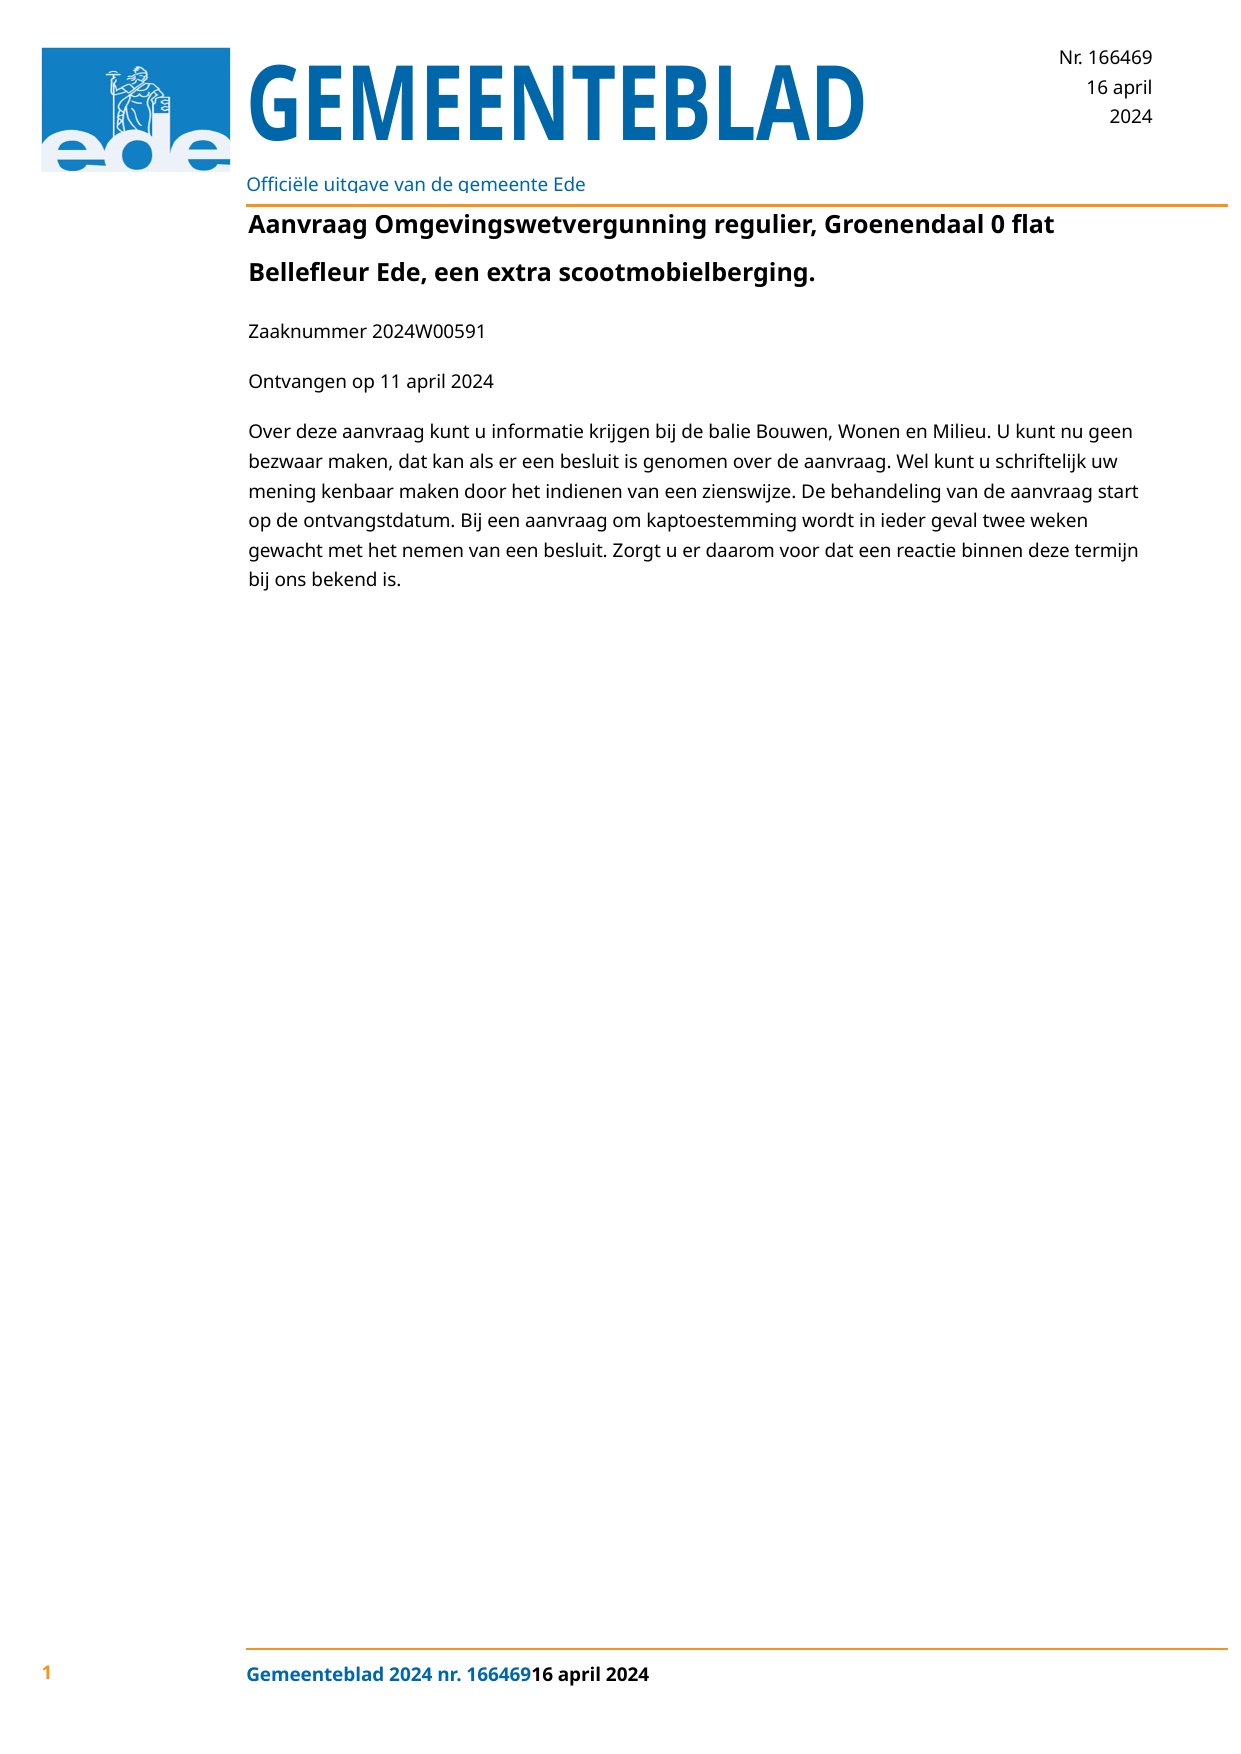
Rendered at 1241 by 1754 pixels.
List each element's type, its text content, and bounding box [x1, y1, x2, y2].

text Aanvraag Omgevingswetvergunning regulier, Groenendaal 0 flat Bellefleur Ede, een extra scootmobielberging. [248, 207, 1152, 288]
text Ontvangen op 11 april 2024 [248, 368, 1152, 394]
text Zaaknummer 2024W00591 [248, 318, 1152, 344]
picture [41, 47, 231, 172]
text Over deze aanvraag kunt u informatie krijgen bij de balie Bouwen, Wonen en Milieu. U kunt nu geen bezwaar maken, dat kan als er een besluit is genomen over de aanvraag. Wel kunt u schriftelijk uw mening kenbaar maken door het indienen van een zienswijze. De behandeling van de aanvraag start op de ontvangstdatum. Bij een aanvraag om kaptoestemming wordt in ieder geval twee weken gewacht met het nemen van een besluit. Zorgt u er daarom voor dat een reactie binnen deze termijn bij ons bekend is. [248, 419, 1152, 592]
